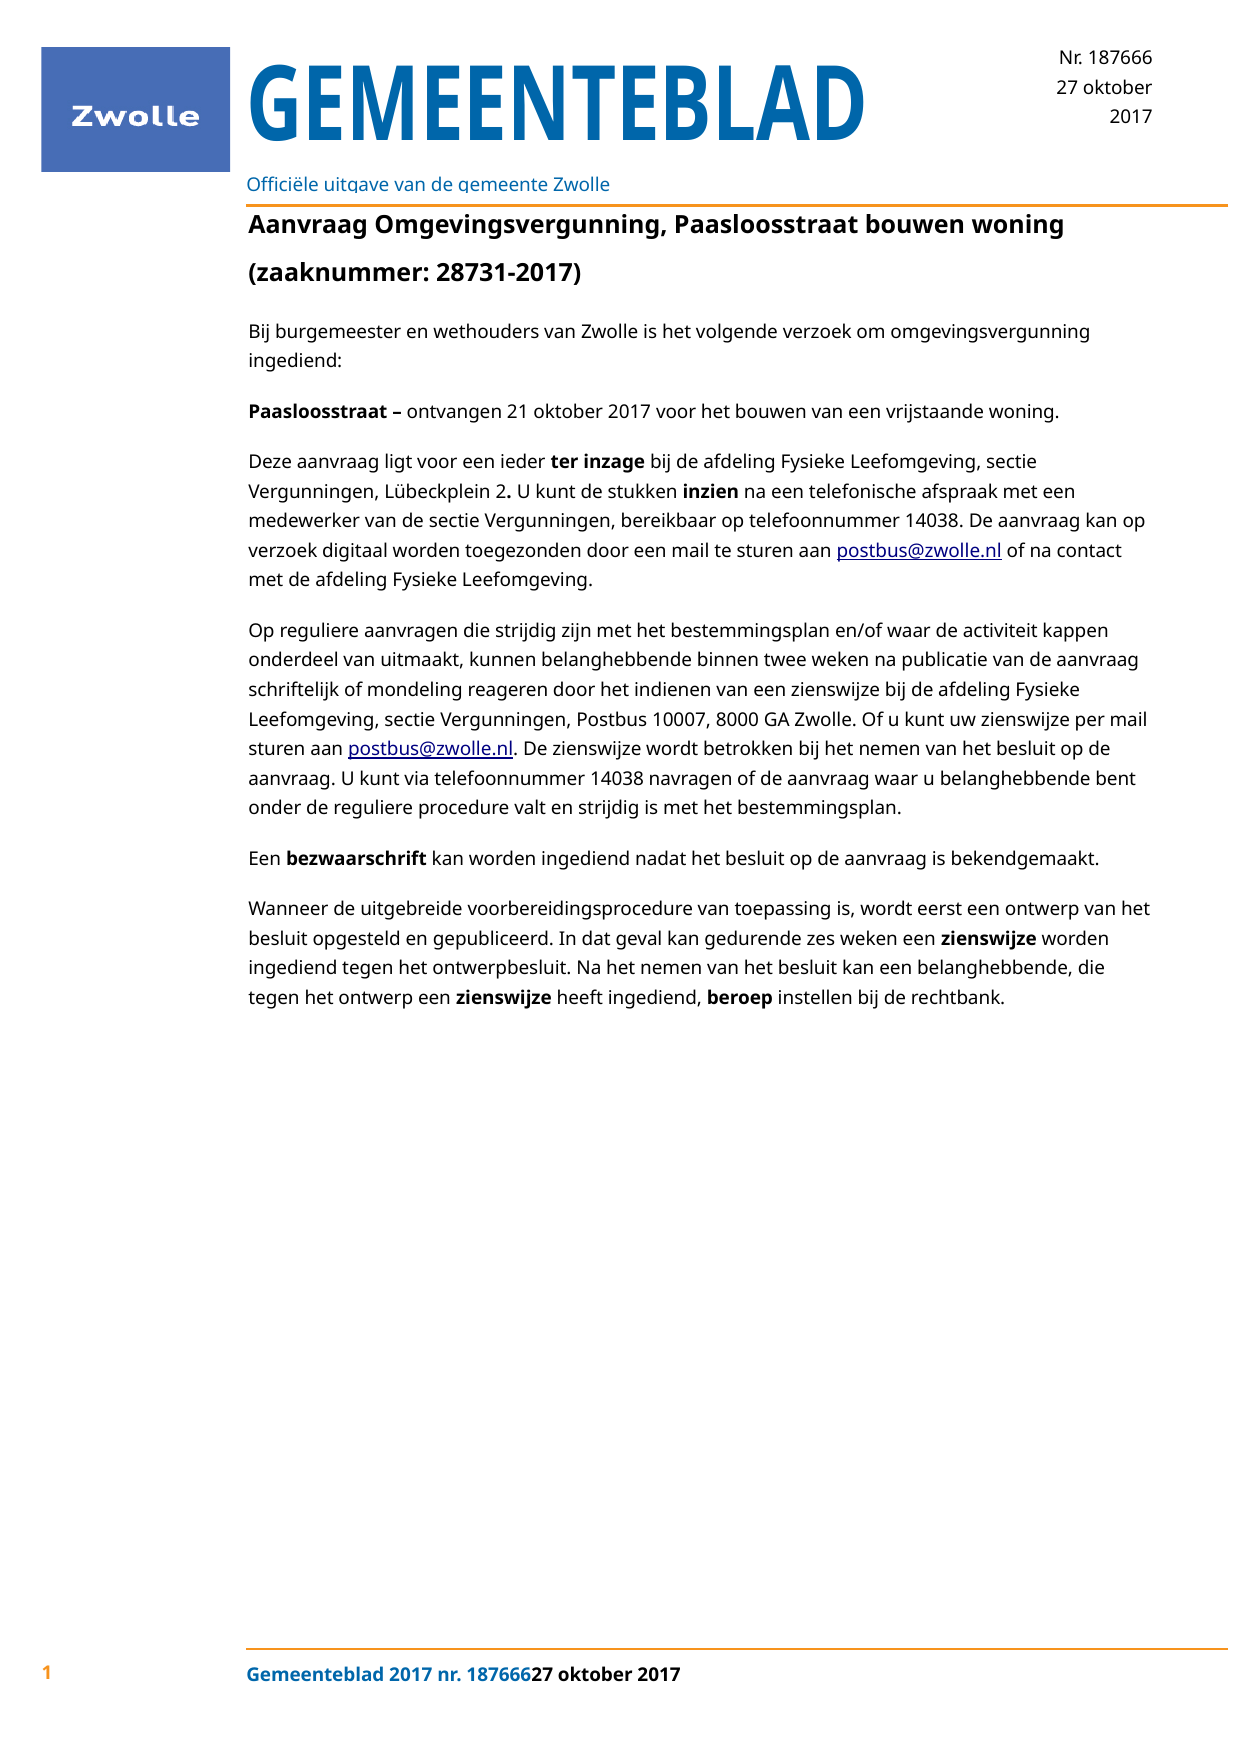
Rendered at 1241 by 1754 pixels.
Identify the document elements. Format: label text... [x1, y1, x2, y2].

text Wanneer de uitgebreide voorbereidingsprocedure van toepassing is, wordt eerst een ontwerp van het besluit opgesteld en gepubliceerd. In dat geval kan gedurende zes weken een zienswijze worden ingediend tegen het ontwerpbesluit. Na het nemen van het besluit kan een belanghebbende, die tegen het ontwerp een zienswijze heeft ingediend, beroep instellen bij de rechtbank. [248, 895, 1152, 1010]
text Aanvraag Omgevingsvergunning, Paasloosstraat bouwen woning (zaaknummer: 28731-2017) [248, 207, 1152, 288]
picture [41, 47, 231, 172]
text Paasloosstraat – ontvangen 21 oktober 2017 voor het bouwen van een vrijstaande woning. [248, 398, 1152, 424]
text Deze aanvraag ligt voor een ieder ter inzage bij de afdeling Fysieke Leefomgeving, sectie Vergunningen, Lübeckplein 2. U kunt de stukken inzien na een telefonische afspraak met een medewerker van de sectie Vergunningen, bereikbaar op telefoonnummer 14038. De aanvraag kan op verzoek digitaal worden toegezonden door een mail te sturen aan postbus@zwolle.nl of na contact met de afdeling Fysieke Leefomgeving. [248, 448, 1152, 592]
text Een bezwaarschrift kan worden ingediend nadat het besluit op de aanvraag is bekendgemaakt. [248, 845, 1152, 871]
text Op reguliere aanvragen die strijdig zijn met het bestemmingsplan en/of waar de activiteit kappen onderdeel van uitmaakt, kunnen belanghebbende binnen twee weken na publicatie van de aanvraag schriftelijk of mondeling reageren door het indienen van een zienswijze bij de afdeling Fysieke Leefomgeving, sectie Vergunningen, Postbus 10007, 8000 GA Zwolle. Of u kunt uw zienswijze per mail sturen aan postbus@zwolle.nl. De zienswijze wordt betrokken bij het nemen van het besluit op de aanvraag. U kunt via telefoonnummer 14038 navragen of de aanvraag waar u belanghebbende bent onder de reguliere procedure valt en strijdig is met het bestemmingsplan. [248, 617, 1152, 820]
text Bij burgemeester en wethouders van Zwolle is het volgende verzoek om omgevingsvergunning ingediend: [248, 318, 1152, 373]
